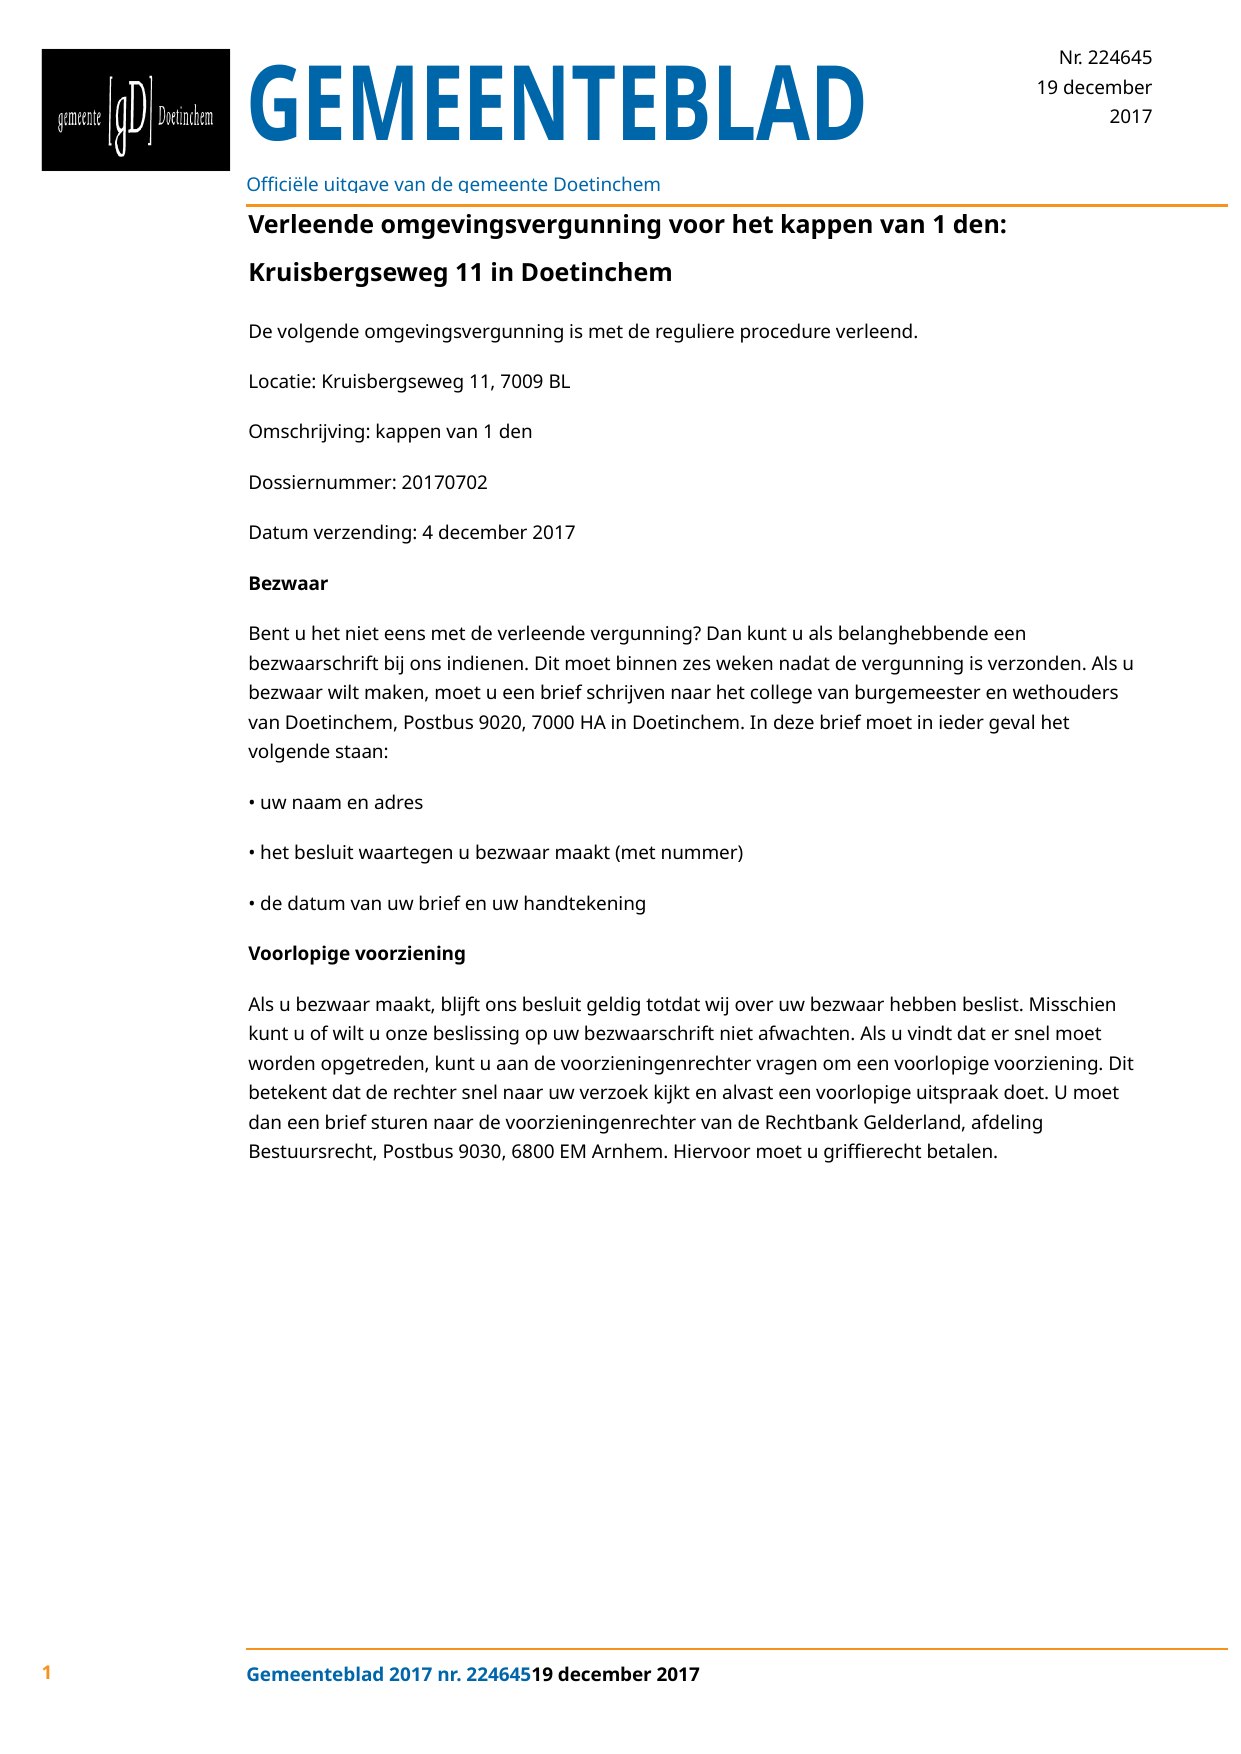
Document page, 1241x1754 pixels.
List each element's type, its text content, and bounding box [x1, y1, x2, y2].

text Bent u het niet eens met de verleende vergunning? Dan kunt u als belanghebbende een bezwaarschrift bij ons indienen. Dit moet binnen zes weken nadat de vergunning is verzonden. Als u bezwaar wilt maken, moet u een brief schrijven naar het college van burgemeester en wethouders van Doetinchem, Postbus 9020, 7000 HA in Doetinchem. In deze brief moet in ieder geval het volgende staan: [248, 620, 1152, 764]
text Bezwaar [248, 570, 1152, 596]
text Datum verzending: 4 december 2017 [248, 519, 1152, 545]
text • het besluit waartegen u bezwaar maakt (met nummer) [248, 839, 1152, 865]
picture [41, 47, 231, 172]
text Als u bezwaar maakt, blijft ons besluit geldig totdat wij over uw bezwaar hebben beslist. Misschien kunt u of wilt u onze beslissing op uw bezwaarschrift niet afwachten. Als u vindt dat er snel moet worden opgetreden, kunt u aan de voorzieningenrechter vragen om een voorlopige voorziening. Dit betekent dat de rechter snel naar uw verzoek kijkt en alvast een voorlopige uitspraak doet. U moet dan een brief sturen naar de voorzieningenrechter van de Rechtbank Gelderland, afdeling Bestuursrecht, Postbus 9030, 6800 EM Arnhem. Hiervoor moet u griffierecht betalen. [248, 991, 1152, 1164]
text Dossiernummer: 20170702 [248, 469, 1152, 495]
text De volgende omgevingsvergunning is met de reguliere procedure verleend. [248, 318, 1152, 344]
text Omschrijving: kappen van 1 den [248, 419, 1152, 444]
text Locatie: Kruisbergseweg 11, 7009 BL [248, 368, 1152, 394]
text • uw naam en adres [248, 789, 1152, 815]
text • de datum van uw brief en uw handtekening [248, 890, 1152, 916]
text Voorlopige voorziening [248, 940, 1152, 966]
text Verleende omgevingsvergunning voor het kappen van 1 den: Kruisbergseweg 11 in Doetinchem [248, 207, 1152, 288]
